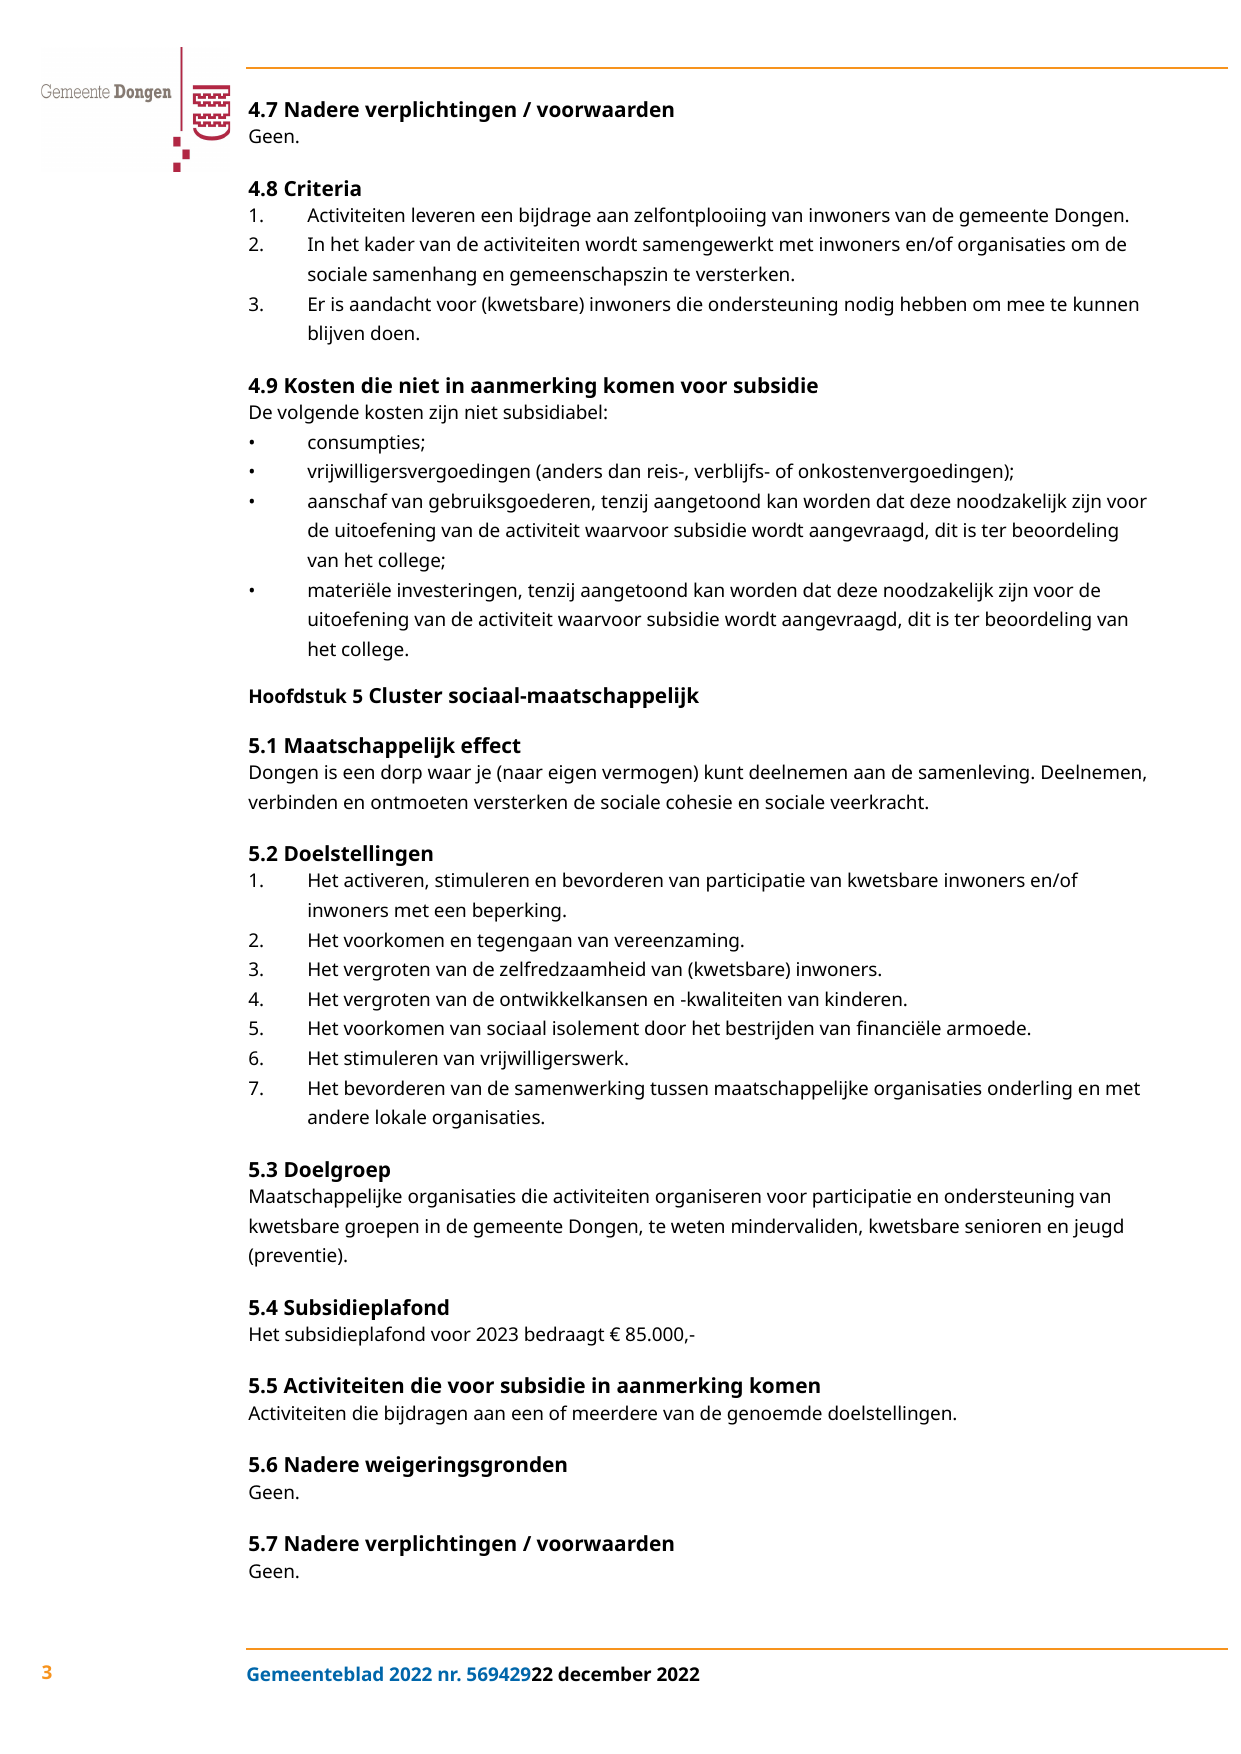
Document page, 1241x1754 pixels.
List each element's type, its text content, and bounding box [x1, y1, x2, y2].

text 5.7 Nadere verplichtingen / voorwaarden [248, 1529, 1152, 1558]
list Er is aandacht voor (kwetsbare) inwoners die ondersteuning nodig hebben om mee te kunnen blijven doen. [248, 291, 1152, 346]
text Dongen is een dorp waar je (naar eigen vermogen) kunt deelnemen aan de samenleving. Deelnemen, verbinden en ontmoeten versterken de sociale cohesie en sociale veerkracht. [248, 759, 1152, 814]
list Het vergroten van de ontwikkelkansen en -kwaliteiten van kinderen. [248, 986, 1152, 1012]
text Geen. [248, 1558, 1152, 1583]
text 5.4 Subsidieplafond [248, 1293, 1152, 1321]
list Het voorkomen van sociaal isolement door het bestrijden van financiële armoede. [248, 1016, 1152, 1041]
text Geen. [248, 1479, 1152, 1505]
list materiële investeringen, tenzij aangetoond kan worden dat deze noodzakelijk zijn voor de uitoefening van de activiteit waarvoor subsidie wordt aangevraagd, dit is ter beoordeling van het college. [248, 577, 1152, 662]
list aanschaf van gebruiksgoederen, tenzij aangetoond kan worden dat deze noodzakelijk zijn voor de uitoefening van de activiteit waarvoor subsidie wordt aangevraagd, dit is ter beoordeling van het college; [248, 488, 1152, 573]
text De volgende kosten zijn niet subsidiabel: [248, 399, 1152, 425]
picture [41, 47, 231, 172]
text Maatschappelijke organisaties die activiteiten organiseren voor participatie en ondersteuning van kwetsbare groepen in de gemeente Dongen, te weten mindervaliden, kwetsbare senioren en jeugd (preventie). [248, 1183, 1152, 1268]
text Hoofdstuk 5 Cluster sociaal-maatschappelijk [248, 682, 1152, 710]
text 5.6 Nadere weigeringsgronden [248, 1451, 1152, 1479]
text 4.7 Nadere verplichtingen / voorwaarden [248, 95, 1152, 123]
list Het voorkomen en tegengaan van vereenzaming. [248, 927, 1152, 953]
list In het kader van de activiteiten wordt samengewerkt met inwoners en/of organisaties om de sociale samenhang en gemeenschapszin te versterken. [248, 232, 1152, 287]
list Het bevorderen van de samenwerking tussen maatschappelijke organisaties onderling en met andere lokale organisaties. [248, 1075, 1152, 1130]
text Geen. [248, 123, 1152, 149]
list Het activeren, stimuleren en bevorderen van participatie van kwetsbare inwoners en/of inwoners met een beperking. [248, 868, 1152, 923]
text 4.9 Kosten die niet in aanmerking komen voor subsidie [248, 371, 1152, 399]
list Activiteiten leveren een bijdrage aan zelfontplooiing van inwoners van de gemeente Dongen. [248, 202, 1152, 228]
list vrijwilligersvergoedingen (anders dan reis-, verblijfs- of onkostenvergoedingen); [248, 458, 1152, 484]
text Het subsidieplafond voor 2023 bedraagt € 85.000,- [248, 1321, 1152, 1347]
text 5.1 Maatschappelijk effect [248, 731, 1152, 759]
text Activiteiten die bijdragen aan een of meerdere van de genoemde doelstellingen. [248, 1400, 1152, 1426]
list Het vergroten van de zelfredzaamheid van (kwetsbare) inwoners. [248, 956, 1152, 982]
text 5.3 Doelgroep [248, 1155, 1152, 1183]
text 5.5 Activiteiten die voor subsidie in aanmerking komen [248, 1372, 1152, 1400]
list consumpties; [248, 429, 1152, 454]
text 4.8 Criteria [248, 174, 1152, 202]
list Het stimuleren van vrijwilligerswerk. [248, 1045, 1152, 1071]
text 5.2 Doelstellingen [248, 839, 1152, 868]
